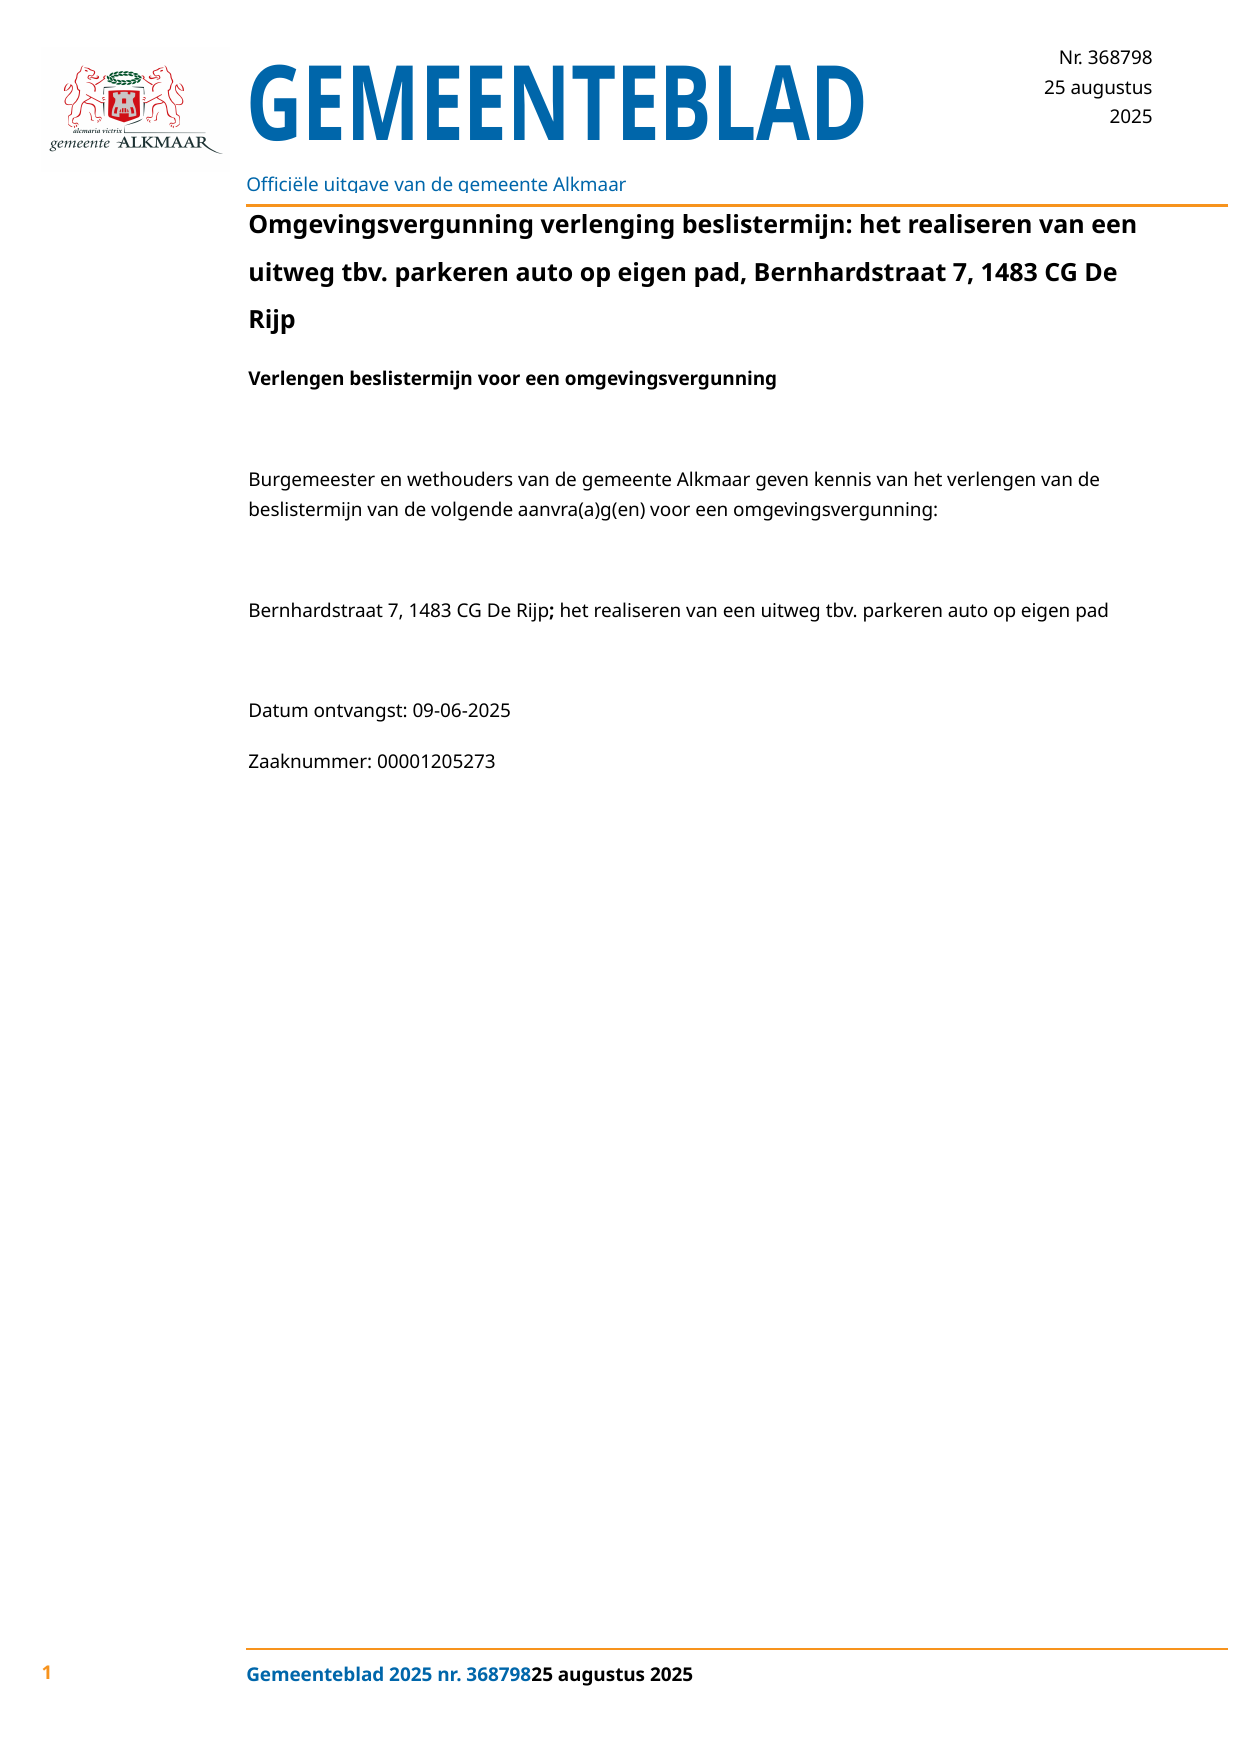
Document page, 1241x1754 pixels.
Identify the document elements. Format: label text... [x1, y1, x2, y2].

text Verlengen beslistermijn voor een omgevingsvergunning [248, 366, 1152, 391]
text Burgemeester en wethouders van de gemeente Alkmaar geven kennis van het verlengen van de beslistermijn van de volgende aanvra(a)g(en) voor een omgevingsvergunning: [248, 466, 1152, 522]
text Bernhardstraat 7, 1483 CG De Rijp; het realiseren van een uitweg tbv. parkeren auto op eigen pad [248, 597, 1152, 622]
text Datum ontvangst: 09-06-2025 [248, 698, 1152, 723]
text Omgevingsvergunning verlenging beslistermijn: het realiseren van een uitweg tbv. parkeren auto op eigen pad, Bernhardstraat 7, 1483 CG De Rijp [248, 207, 1152, 336]
picture [41, 47, 231, 172]
text Zaaknummer: 00001205273 [248, 748, 1152, 774]
